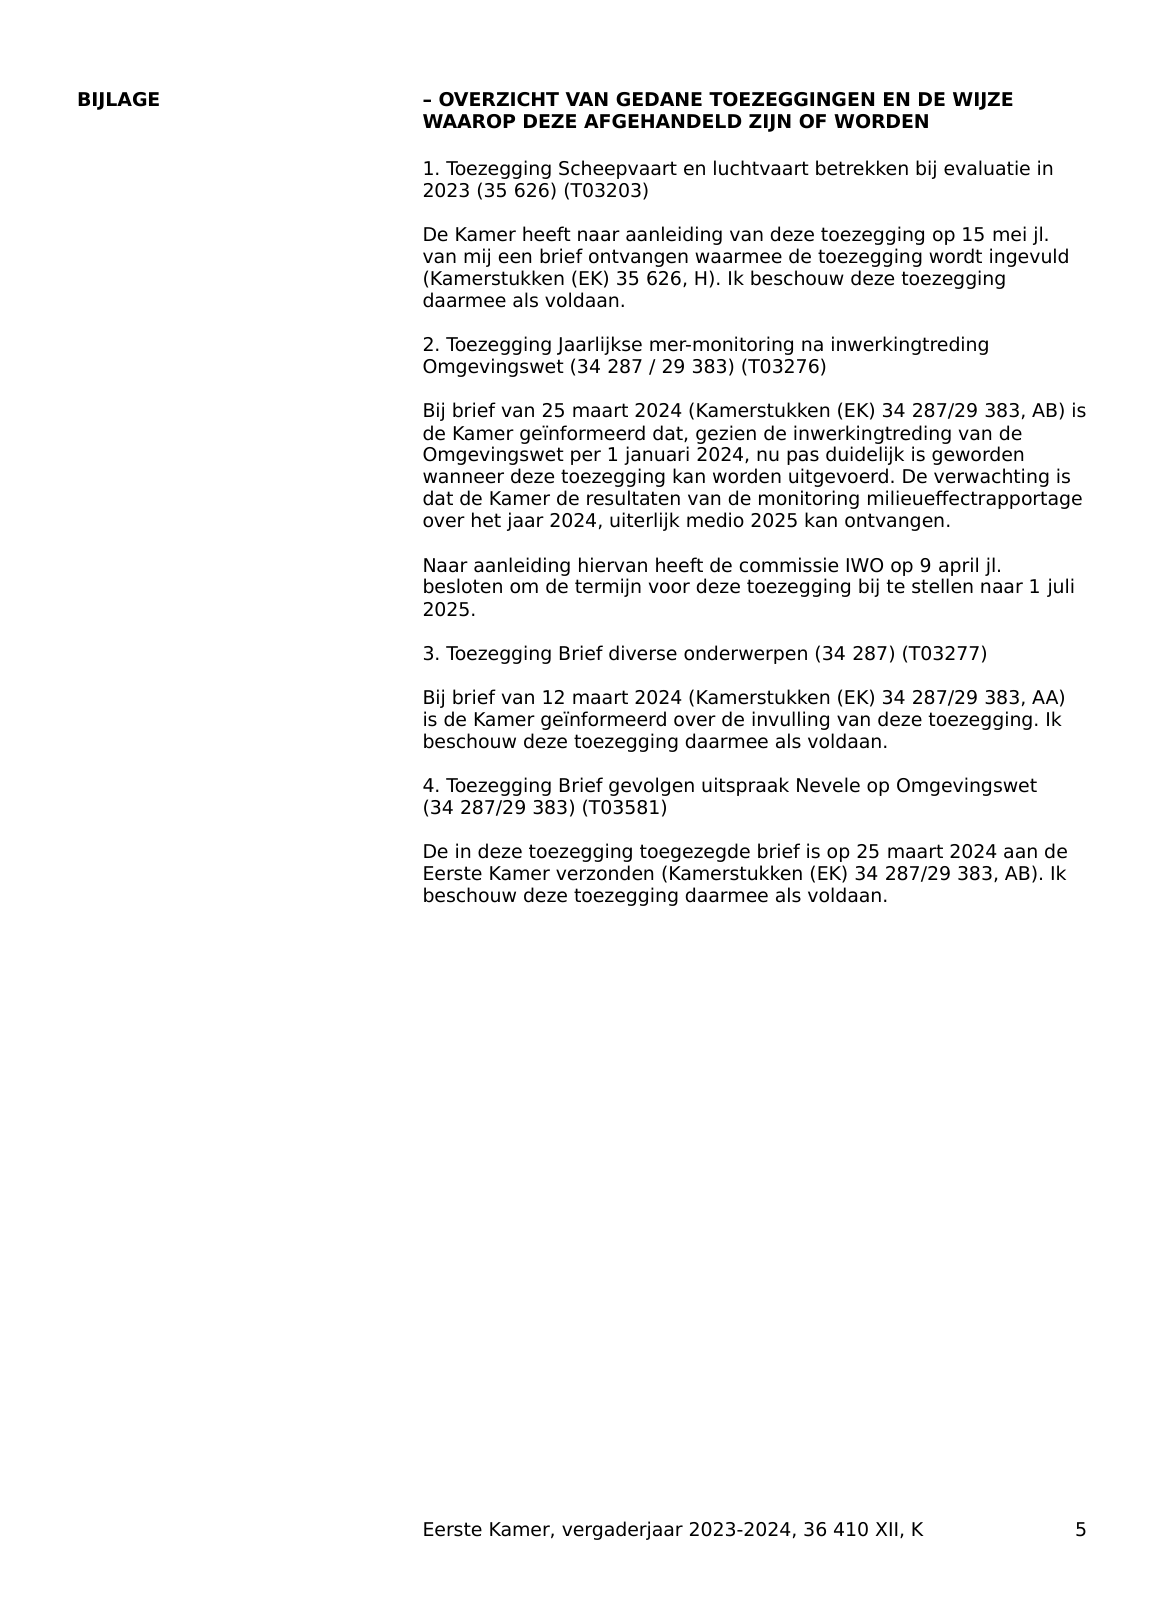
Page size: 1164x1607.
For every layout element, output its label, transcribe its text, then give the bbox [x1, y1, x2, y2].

text Bij brief van 25 maart 2024 (Kamerstukken (EK) 34 287/29 383, AB) is de Kamer geïnformeerd dat, gezien de inwerkingtreding van de Omgevingswet per 1 januari 2024, nu pas duidelijk is geworden wanneer deze toezegging kan worden uitgevoerd. De verwachting is dat de Kamer de resultaten van de monitoring milieueffectrapportage over het jaar 2024, uiterlijk medio 2025 kan ontvangen. [422, 400, 1087, 532]
subtitle BIJLAGE – OVERZICHT VAN GEDANE TOEZEGGINGEN EN DE WIJZE WAAROP DEZE AFGEHANDELD ZIJN OF WORDEN [77, 89, 1087, 133]
text Bij brief van 12 maart 2024 (Kamerstukken (EK) 34 287/29 383, AA) is de Kamer geïnformeerd over de invulling van deze toezegging. Ik beschouw deze toezegging daarmee als voldaan. [422, 687, 1087, 753]
text De Kamer heeft naar aanleiding van deze toezegging op 15 mei jl. van mij een brief ontvangen waarmee de toezegging wordt ingevuld (Kamerstukken (EK) 35 626, H). Ik beschouw deze toezegging daarmee als voldaan. [422, 224, 1087, 312]
text De in deze toezegging toegezegde brief is op 25 maart 2024 aan de Eerste Kamer verzonden (Kamerstukken (EK) 34 287/29 383, AB). Ik beschouw deze toezegging daarmee als voldaan. [422, 841, 1087, 907]
text 3. Toezegging Brief diverse onderwerpen (34 287) (T03277) [422, 643, 1087, 664]
text Naar aanleiding hiervan heeft de commissie IWO op 9 april jl. besloten om de termijn voor deze toezegging bij te stellen naar 1 juli 2025. [422, 554, 1087, 620]
text 1. Toezegging Scheepvaart en luchtvaart betrekken bij evaluatie in 2023 (35 626) (T03203) [422, 158, 1087, 202]
text 4. Toezegging Brief gevolgen uitspraak Nevele op Omgevingswet (34 287/29 383) (T03581) [422, 775, 1087, 819]
text 2. Toezegging Jaarlijkse mer-monitoring na inwerkingtreding Omgevingswet (34 287 / 29 383) (T03276) [422, 334, 1087, 378]
